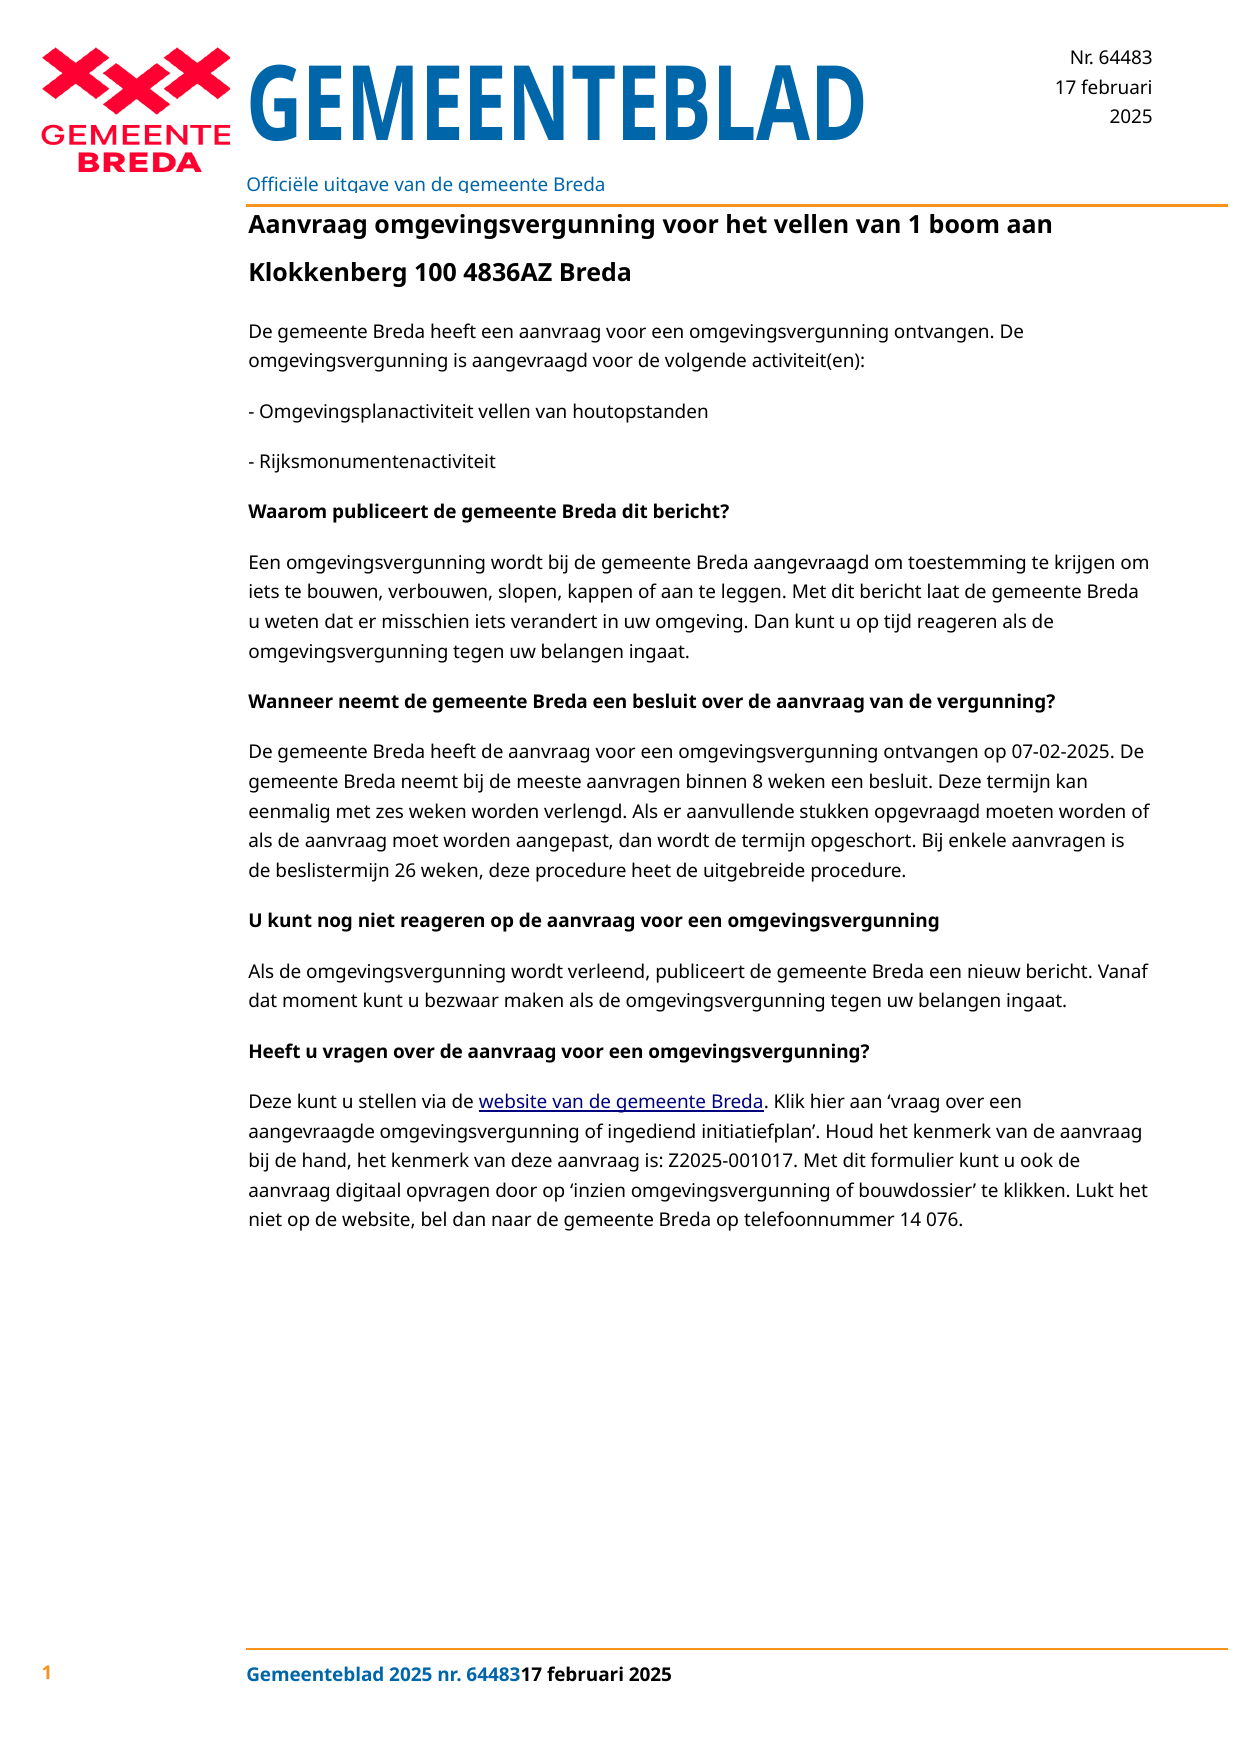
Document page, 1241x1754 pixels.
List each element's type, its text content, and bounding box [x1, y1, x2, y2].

picture [41, 47, 231, 172]
text Aanvraag omgevingsvergunning voor het vellen van 1 boom aan Klokkenberg 100 4836AZ Breda [248, 207, 1152, 288]
text Wanneer neemt de gemeente Breda een besluit over de aanvraag van de vergunning? [248, 688, 1152, 714]
text De gemeente Breda heeft een aanvraag voor een omgevingsvergunning ontvangen. De omgevingsvergunning is aangevraagd voor de volgende activiteit(en): [248, 318, 1152, 373]
text - Rijksmonumentenactiviteit [248, 448, 1152, 474]
text U kunt nog niet reageren op de aanvraag voor een omgevingsvergunning [248, 907, 1152, 933]
text De gemeente Breda heeft de aanvraag voor een omgevingsvergunning ontvangen op 07-02-2025. De gemeente Breda neemt bij de meeste aanvragen binnen 8 weken een besluit. Deze termijn kan eenmalig met zes weken worden verlengd. Als er aanvullende stukken opgevraagd moeten worden of als de aanvraag moet worden aangepast, dan wordt de termijn opgeschort. Bij enkele aanvragen is de beslistermijn 26 weken, deze procedure heet de uitgebreide procedure. [248, 739, 1152, 883]
text - Omgevingsplanactiviteit vellen van houtopstanden [248, 398, 1152, 424]
text Een omgevingsvergunning wordt bij de gemeente Breda aangevraagd om toestemming te krijgen om iets te bouwen, verbouwen, slopen, kappen of aan te leggen. Met dit bericht laat de gemeente Breda u weten dat er misschien iets verandert in uw omgeving. Dan kunt u op tijd reageren als de omgevingsvergunning tegen uw belangen ingaat. [248, 549, 1152, 664]
text Waarom publiceert de gemeente Breda dit bericht? [248, 499, 1152, 524]
text Heeft u vragen over de aanvraag voor een omgevingsvergunning? [248, 1038, 1152, 1064]
text Als de omgevingsvergunning wordt verleend, publiceert de gemeente Breda een nieuw bericht. Vanaf dat moment kunt u bezwaar maken als de omgevingsvergunning tegen uw belangen ingaat. [248, 958, 1152, 1013]
text Deze kunt u stellen via de website van de gemeente Breda. Klik hier aan ‘vraag over een aangevraagde omgevingsvergunning of ingediend initiatiefplan’. Houd het kenmerk van de aanvraag bij de hand, het kenmerk van deze aanvraag is: Z2025-001017. Met dit formulier kunt u ook de aanvraag digitaal opvragen door op ‘inzien omgevingsvergunning of bouwdossier’ te klikken. Lukt het niet op de website, bel dan naar de gemeente Breda op telefoonnummer 14 076. [248, 1088, 1152, 1232]
